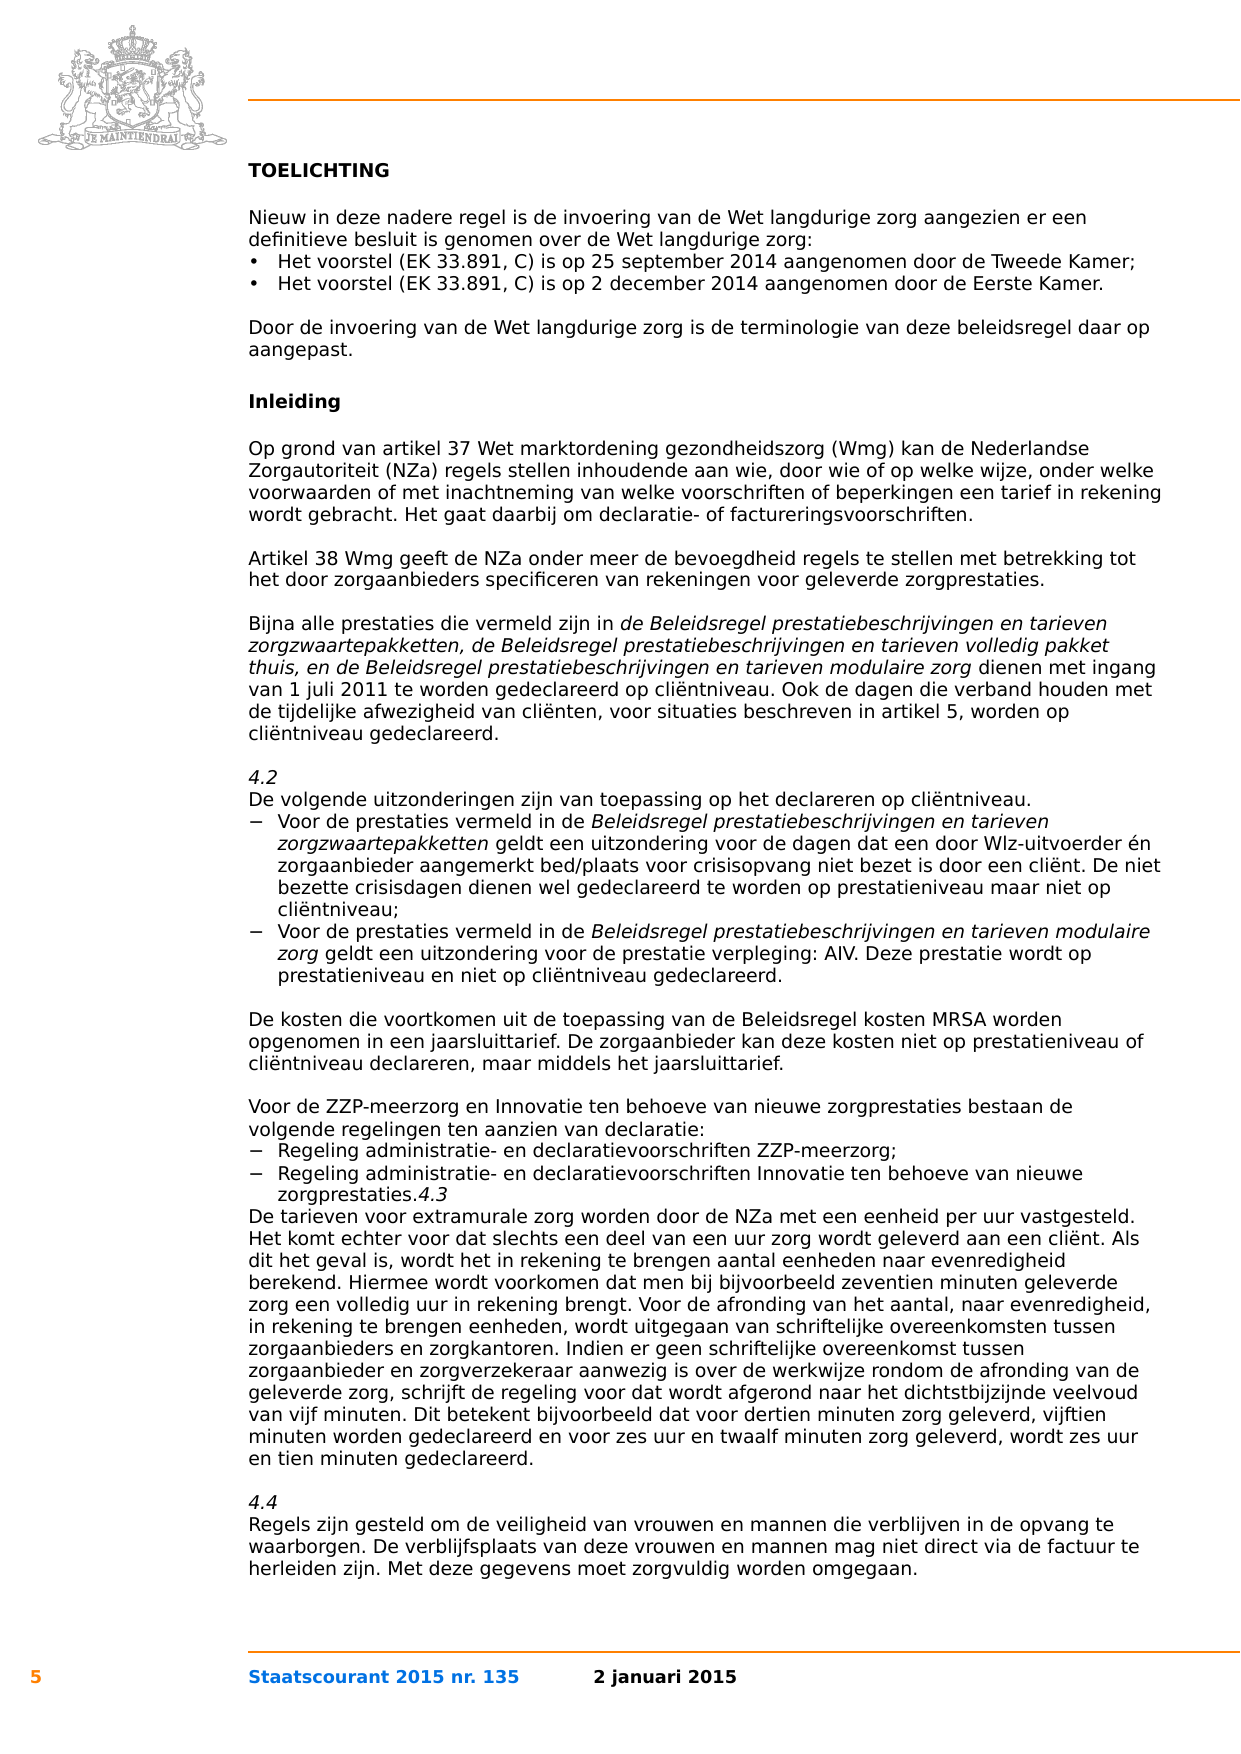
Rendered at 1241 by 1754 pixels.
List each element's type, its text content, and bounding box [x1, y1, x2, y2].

text 4.4 [248, 1492, 1163, 1514]
text Artikel 38 Wmg geeft de NZa onder meer de bevoegdheid regels te stellen met betrekking tot het door zorgaanbieders specificeren van rekeningen voor geleverde zorgprestaties. [248, 547, 1163, 591]
text • Het voorstel (EK 33.891, C) is op 2 december 2014 aangenomen door de Eerste Kamer. [248, 273, 1163, 295]
text Nieuw in deze nadere regel is de invoering van de Wet langdurige zorg aangezien er een definitieve besluit is genomen over de Wet langdurige zorg: [248, 207, 1163, 251]
text De kosten die voortkomen uit de toepassing van de Beleidsregel kosten MRSA worden opgenomen in een jaarsluittarief. De zorgaanbieder kan deze kosten niet op prestatieniveau of cliëntniveau declareren, maar middels het jaarsluittarief. [248, 1009, 1163, 1074]
text − Voor de prestaties vermeld in de Beleidsregel prestatiebeschrijvingen en tarieven zorgzwaartepakketten geldt een uitzondering voor de dagen dat een door Wlz-uitvoerder én zorgaanbieder aangemerkt bed/plaats voor crisisopvang niet bezet is door een cliënt. De niet bezette crisisdagen dienen wel gedeclareerd te worden op prestatieniveau maar niet op cliëntniveau; [248, 811, 1163, 921]
text • Het voorstel (EK 33.891, C) is op 25 september 2014 aangenomen door de Tweede Kamer; [248, 251, 1163, 273]
text De tarieven voor extramurale zorg worden door de NZa met een eenheid per uur vastgesteld. Het komt echter voor dat slechts een deel van een uur zorg wordt geleverd aan een cliënt. Als dit het geval is, wordt het in rekening te brengen aantal eenheden naar evenredigheid berekend. Hiermee wordt voorkomen dat men bij bijvoorbeeld zeventien minuten geleverde zorg een volledig uur in rekening brengt. Voor de afronding van het aantal, naar evenredigheid, in rekening te brengen eenheden, wordt uitgegaan van schriftelijke overeenkomsten tussen zorgaanbieders en zorgkantoren. Indien er geen schriftelijke overeenkomst tussen zorgaanbieder en zorgverzekeraar aanwezig is over de werkwijze rondom de afronding van de geleverde zorg, schrijft de regeling voor dat wordt afgerond naar het dichtstbijzijnde veelvoud van vijf minuten. Dit betekent bijvoorbeeld dat voor dertien minuten zorg geleverd, vijftien minuten worden gedeclareerd en voor zes uur en twaalf minuten zorg geleverd, wordt zes uur en tien minuten gedeclareerd. [248, 1206, 1163, 1470]
subtitle Inleiding [248, 391, 1163, 413]
text − Regeling administratie- en declaratievoorschriften ZZP-meerzorg; [248, 1140, 1163, 1162]
text Bijna alle prestaties die vermeld zijn in de Beleidsregel prestatiebeschrijvingen en tarieven zorgzwaartepakketten, de Beleidsregel prestatiebeschrijvingen en tarieven volledig pakket thuis, en de Beleidsregel prestatiebeschrijvingen en tarieven modulaire zorg dienen met ingang van 1 juli 2011 te worden gedeclareerd op cliëntniveau. Ook de dagen die verband houden met de tijdelijke afwezigheid van cliënten, voor situaties beschreven in artikel 5, worden op cliëntniveau gedeclareerd. [248, 613, 1163, 745]
picture [38, 25, 227, 150]
text − Regeling administratie- en declaratievoorschriften Innovatie ten behoeve van nieuwe zorgprestaties.4.3 [248, 1162, 1163, 1206]
text Op grond van artikel 37 Wet marktordening gezondheidszorg (Wmg) kan de Nederlandse Zorgautoriteit (NZa) regels stellen inhoudende aan wie, door wie of op welke wijze, onder welke voorwaarden of met inachtneming van welke voorschriften of beperkingen een tarief in rekening wordt gebracht. Het gaat daarbij om declaratie- of factureringsvoorschriften. [248, 438, 1163, 526]
text 4.2 [248, 767, 1163, 789]
text De volgende uitzonderingen zijn van toepassing op het declareren op cliëntniveau. [248, 789, 1163, 811]
text Regels zijn gesteld om de veiligheid van vrouwen en mannen die verblijven in de opvang te waarborgen. De verblijfsplaats van deze vrouwen en mannen mag niet direct via de factuur te herleiden zijn. Met deze gegevens moet zorgvuldig worden omgegaan. [248, 1514, 1163, 1580]
text Door de invoering van de Wet langdurige zorg is de terminologie van deze beleidsregel daar op aangepast. [248, 317, 1163, 361]
text Voor de ZZP-meerzorg en Innovatie ten behoeve van nieuwe zorgprestaties bestaan de volgende regelingen ten aanzien van declaratie: [248, 1096, 1163, 1140]
subtitle TOELICHTING [248, 160, 1163, 182]
text − Voor de prestaties vermeld in de Beleidsregel prestatiebeschrijvingen en tarieven modulaire zorg geldt een uitzondering voor de prestatie verpleging: AIV. Deze prestatie wordt op prestatieniveau en niet op cliëntniveau gedeclareerd. [248, 921, 1163, 987]
